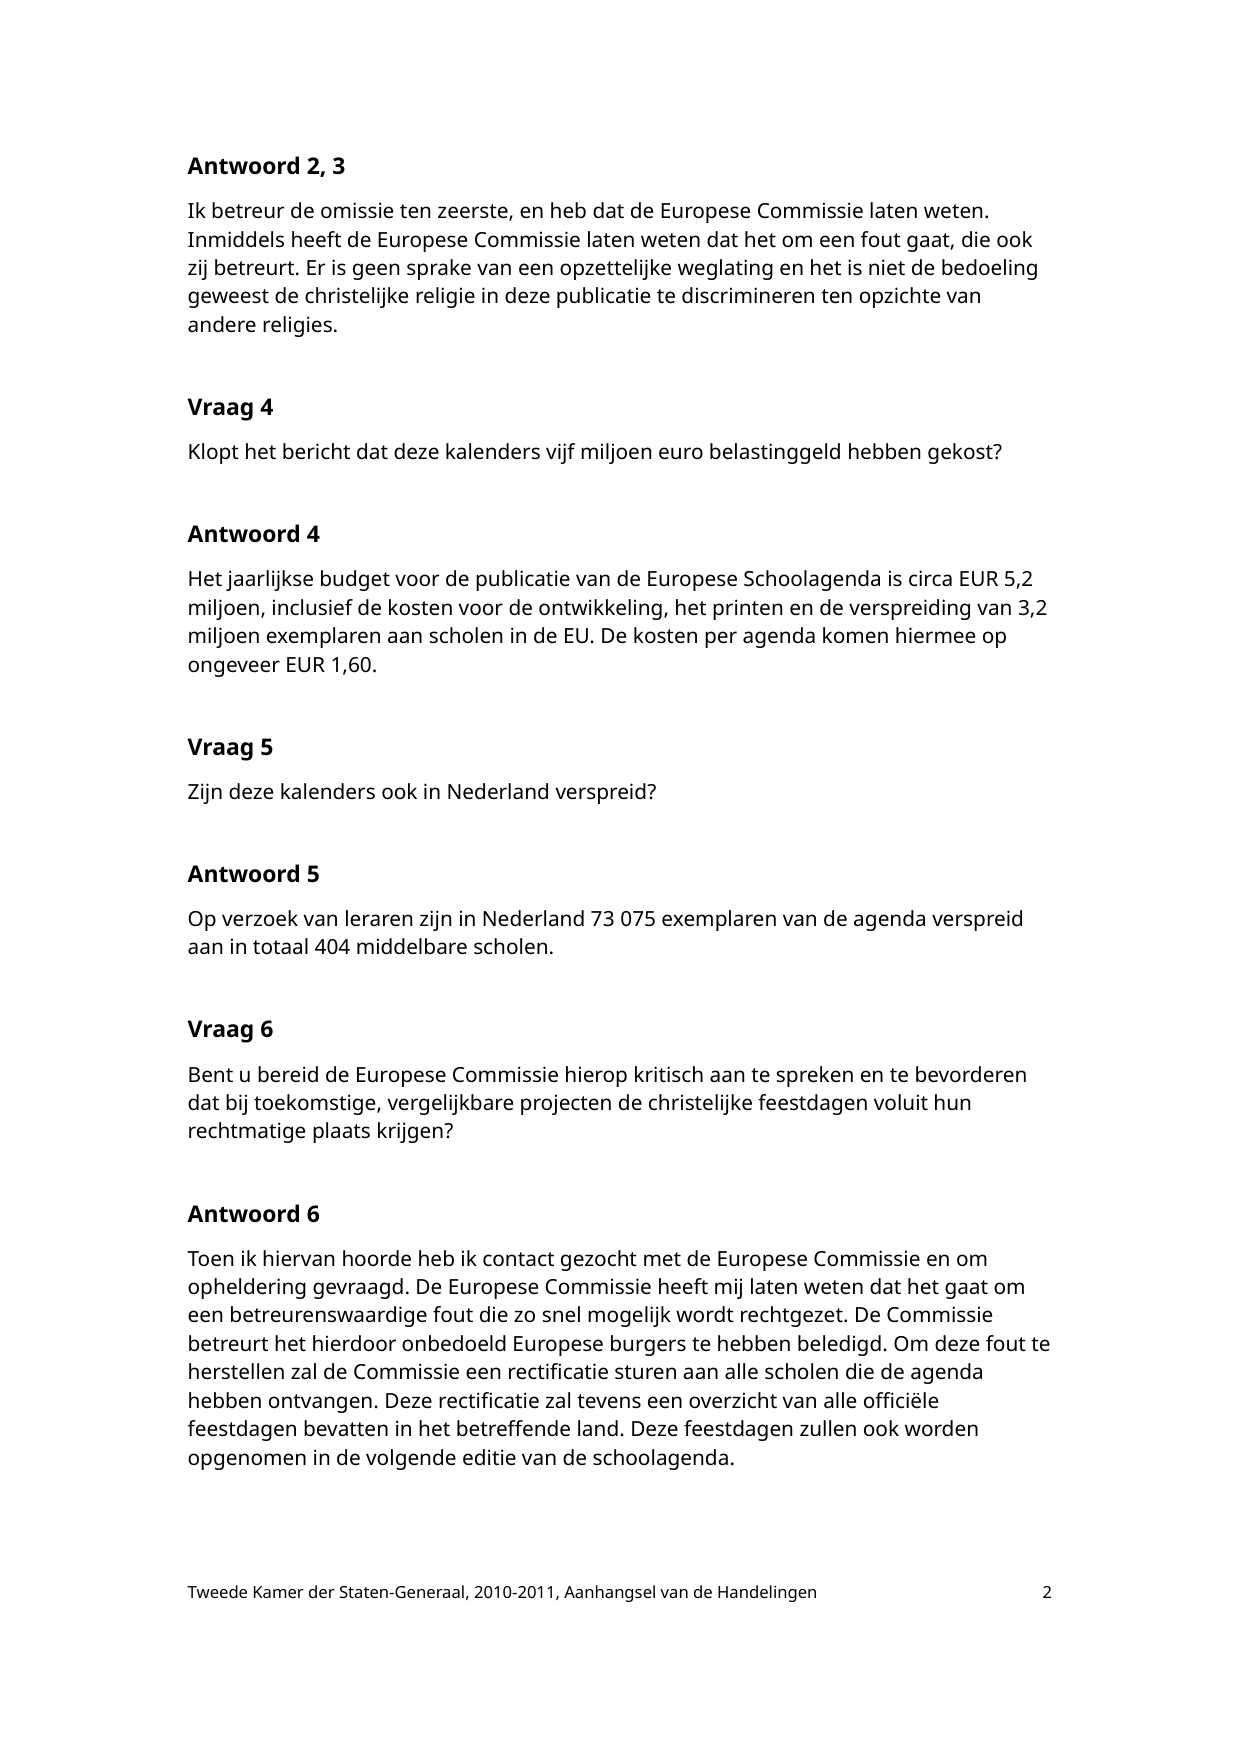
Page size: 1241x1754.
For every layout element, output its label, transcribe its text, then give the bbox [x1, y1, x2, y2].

text Zijn deze kalenders ook in Nederland verspreid? [187, 777, 1053, 805]
subtitle Antwoord 2, 3 [187, 150, 1053, 181]
subtitle Antwoord 4 [187, 518, 1053, 549]
subtitle Antwoord 5 [187, 858, 1053, 889]
subtitle Vraag 4 [187, 391, 1053, 422]
subtitle Vraag 5 [187, 731, 1053, 762]
text Op verzoek van leraren zijn in Nederland 73 075 exemplaren van de agenda verspreid aan in totaal 404 middelbare scholen. [187, 904, 1053, 961]
text Bent u bereid de Europese Commissie hierop kritisch aan te spreken en te bevorderen dat bij toekomstige, vergelijkbare projecten de christelijke feestdagen voluit hun rechtmatige plaats krijgen? [187, 1060, 1053, 1145]
subtitle Vraag 6 [187, 1013, 1053, 1045]
text Ik betreur de omissie ten zeerste, en heb dat de Europese Commissie laten weten. Inmiddels heeft de Europese Commissie laten weten dat het om een fout gaat, die ook zij betreurt. Er is geen sprake van een opzettelijke weglating en het is niet de bedoeling geweest de christelijke religie in deze publicatie te discrimineren ten opzichte van andere religies. [187, 196, 1053, 338]
text Klopt het bericht dat deze kalenders vijf miljoen euro belastinggeld hebben gekost? [187, 437, 1053, 466]
text Toen ik hiervan hoorde heb ik contact gezocht met de Europese Commissie en om opheldering gevraagd. De Europese Commissie heeft mij laten weten dat het gaat om een betreurenswaardige fout die zo snel mogelijk wordt rechtgezet. De Commissie betreurt het hierdoor onbedoeld Europese burgers te hebben beledigd. Om deze fout te herstellen zal de Commissie een rectificatie sturen aan alle scholen die de agenda hebben ontvangen. Deze rectificatie zal tevens een overzicht van alle officiële feestdagen bevatten in het betreffende land. Deze feestdagen zullen ook worden opgenomen in de volgende editie van de schoolagenda. [187, 1244, 1053, 1471]
text Het jaarlijkse budget voor de publicatie van de Europese Schoolagenda is circa EUR 5,2 miljoen, inclusief de kosten voor de ontwikkeling, het printen en de verspreiding van 3,2 miljoen exemplaren aan scholen in de EU. De kosten per agenda komen hiermee op ongeveer EUR 1,60. [187, 564, 1053, 678]
subtitle Antwoord 6 [187, 1197, 1053, 1229]
